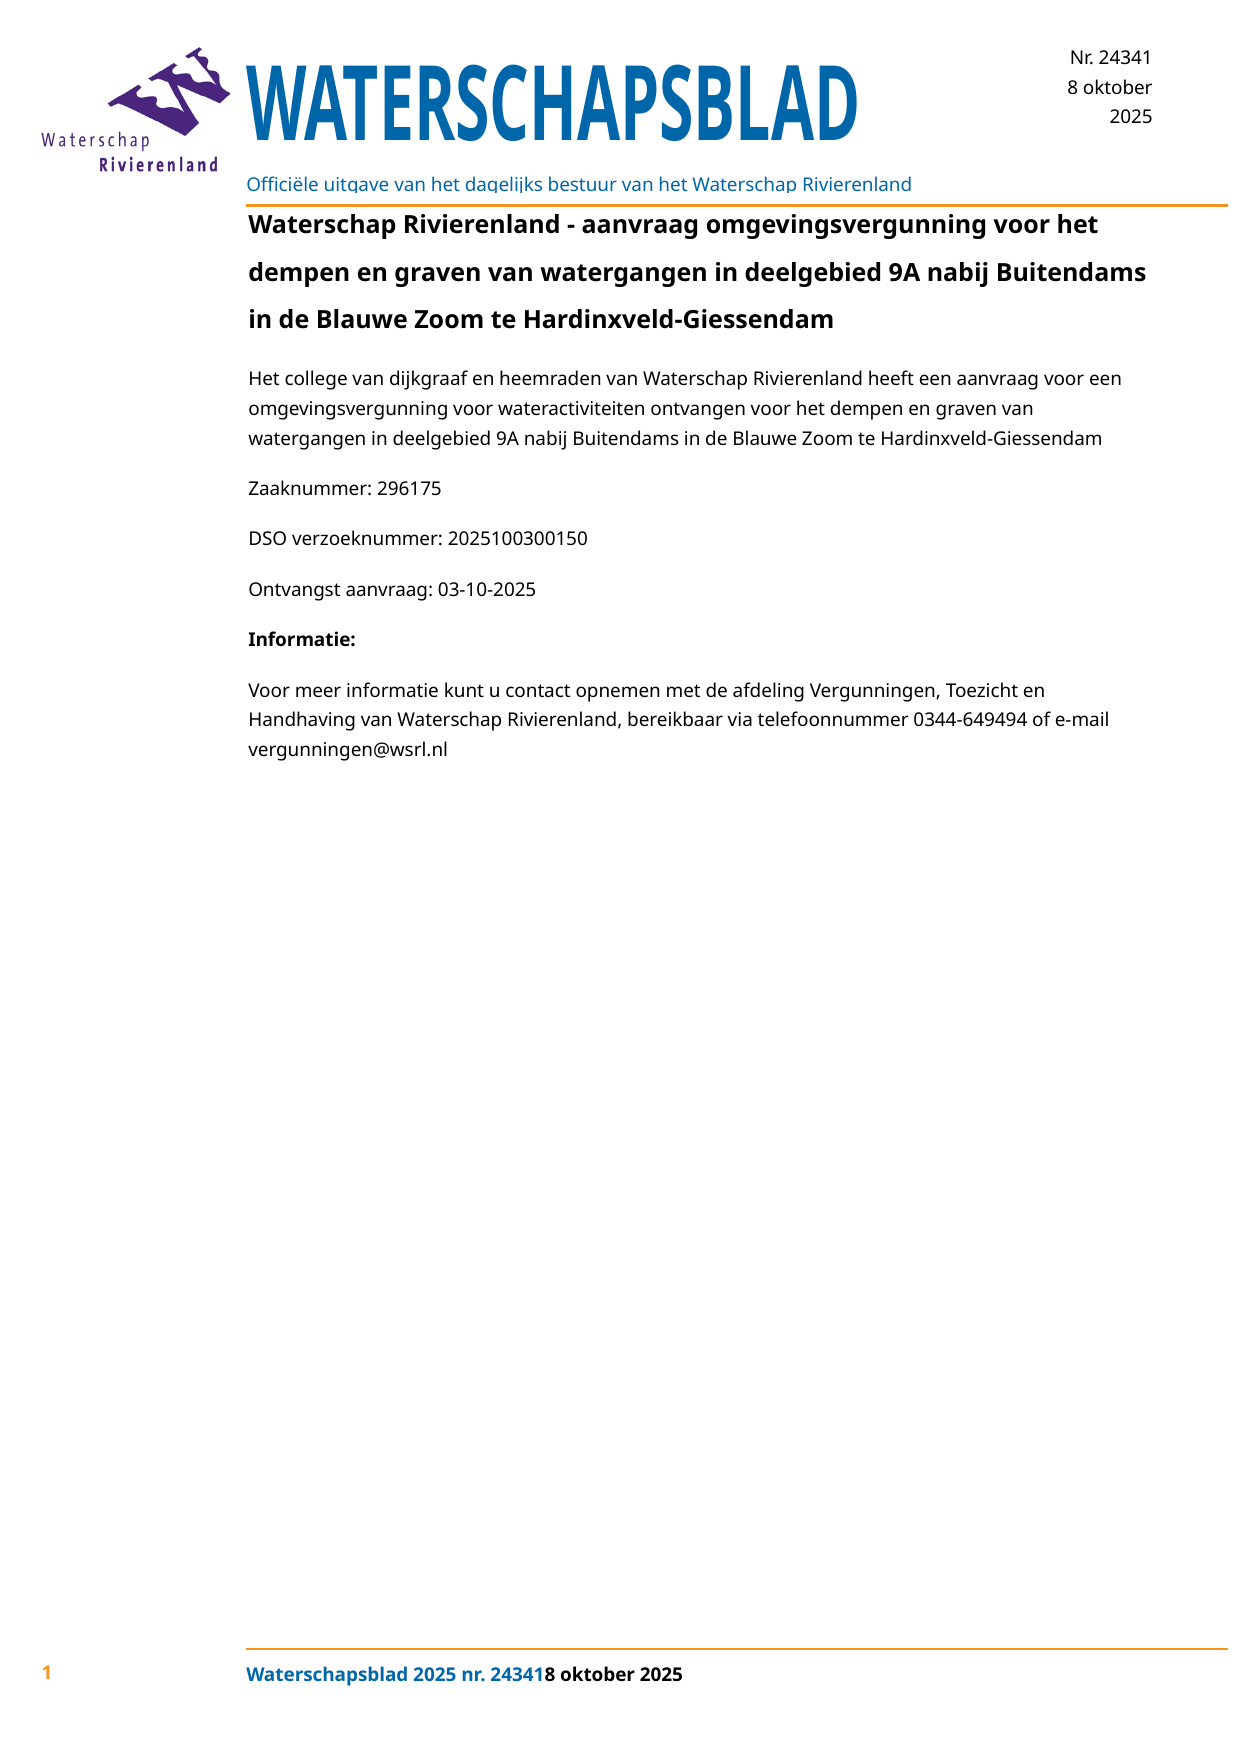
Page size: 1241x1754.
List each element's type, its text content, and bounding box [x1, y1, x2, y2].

text Ontvangst aanvraag: 03-10-2025 [248, 576, 1152, 602]
picture [41, 47, 231, 172]
text Voor meer informatie kunt u contact opnemen met de afdeling Vergunningen, Toezicht en Handhaving van Waterschap Rivierenland, bereikbaar via telefoonnummer 0344-649494 of e-mail vergunningen@wsrl.nl [248, 677, 1152, 762]
text Informatie: [248, 626, 1152, 652]
text Het college van dijkgraaf en heemraden van Waterschap Rivierenland heeft een aanvraag voor een omgevingsvergunning voor wateractiviteiten ontvangen voor het dempen en graven van watergangen in deelgebied 9A nabij Buitendams in de Blauwe Zoom te Hardinxveld-Giessendam [248, 366, 1152, 450]
text Zaaknummer: 296175 [248, 475, 1152, 501]
text DSO verzoeknummer: 2025100300150 [248, 526, 1152, 551]
text Waterschap Rivierenland - aanvraag omgevingsvergunning voor het dempen en graven van watergangen in deelgebied 9A nabij Buitendams in de Blauwe Zoom te Hardinxveld-Giessendam [248, 207, 1152, 336]
